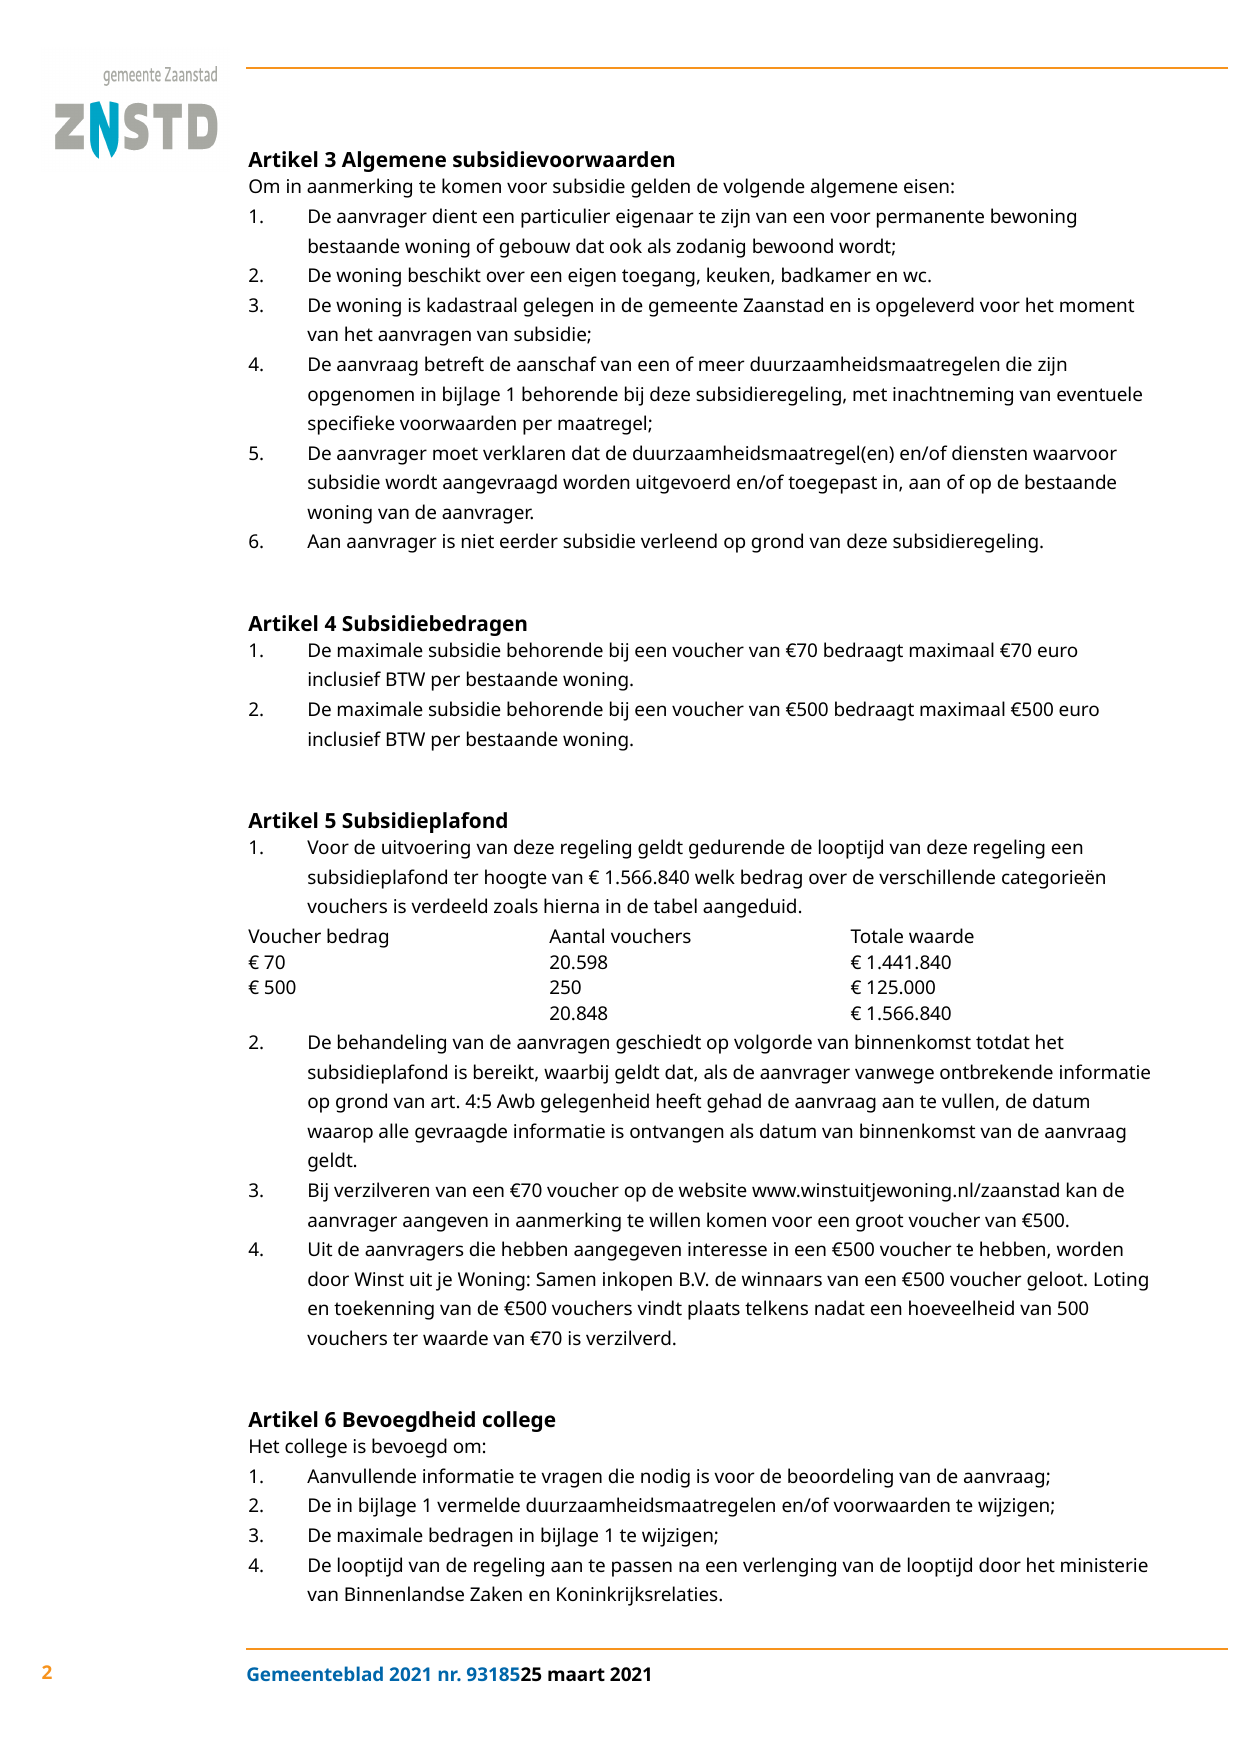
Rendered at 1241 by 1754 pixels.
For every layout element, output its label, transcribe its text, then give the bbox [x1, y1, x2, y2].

text Artikel 5 Subsidieplafond [248, 806, 1152, 834]
list De behandeling van de aanvragen geschiedt op volgorde van binnenkomst totdat het subsidieplafond is bereikt, waarbij geldt dat, als de aanvrager vanwege ontbrekende informatie op grond van art. 4:5 Awb gelegenheid heeft gehad de aanvraag aan te vullen, de datum waarop alle gevraagde informatie is ontvangen als datum van binnenkomst van de aanvraag geldt. [248, 1029, 1152, 1173]
text Het college is bevoegd om: [248, 1433, 1152, 1459]
list De looptijd van de regeling aan te passen na een verlenging van de looptijd door het ministerie van Binnenlandse Zaken en Koninkrijksrelaties. [248, 1552, 1152, 1607]
list Bij verzilveren van een €70 voucher op de website www.winstuitjewoning.nl/zaanstad kan de aanvrager aangeven in aanmerking te willen komen voor een groot voucher van €500. [248, 1177, 1152, 1232]
table_cell 20.848 [549, 1000, 850, 1026]
table_header Totale waarde [850, 923, 1152, 949]
table_cell 20.598 [549, 949, 850, 974]
list Voor de uitvoering van deze regeling geldt gedurende de looptijd van deze regeling een subsidieplafond ter hoogte van € 1.566.840 welk bedrag over de verschillende categorieën vouchers is verdeeld zoals hierna in de tabel aangeduid. [248, 834, 1152, 919]
list Uit de aanvragers die hebben aangegeven interesse in een €500 voucher te hebben, worden door Winst uit je Woning: Samen inkopen B.V. de winnaars van een €500 voucher geloot. Loting en toekenning van de €500 vouchers vindt plaats telkens nadat een hoeveelheid van 500 vouchers ter waarde van €70 is verzilverd. [248, 1236, 1152, 1351]
table_cell [248, 1000, 549, 1026]
table_header Voucher bedrag [248, 923, 549, 949]
table_cell € 1.566.840 [850, 1000, 1152, 1026]
text Artikel 4 Subsidiebedragen [248, 609, 1152, 637]
list De aanvrager moet verklaren dat de duurzaamheidsmaatregel(en) en/of diensten waarvoor subsidie wordt aangevraagd worden uitgevoerd en/of toegepast in, aan of op de bestaande woning van de aanvrager. [248, 440, 1152, 525]
table_cell € 500 [248, 975, 549, 1000]
table_cell € 70 [248, 949, 549, 974]
list De aanvraag betreft de aanschaf van een of meer duurzaamheidsmaatregelen die zijn opgenomen in bijlage 1 behorende bij deze subsidieregeling, met inachtneming van eventuele specifieke voorwaarden per maatregel; [248, 351, 1152, 436]
table_cell 250 [549, 975, 850, 1000]
table_cell € 1.441.840 [850, 949, 1152, 974]
table_cell € 125.000 [850, 975, 1152, 1000]
text Om in aanmerking te komen voor subsidie gelden de volgende algemene eisen: [248, 174, 1152, 199]
table_header Aantal vouchers [549, 923, 850, 949]
list Aan aanvrager is niet eerder subsidie verleend op grond van deze subsidieregeling. [248, 529, 1152, 554]
list Aanvullende informatie te vragen die nodig is voor de beoordeling van de aanvraag; [248, 1463, 1152, 1489]
list De in bijlage 1 vermelde duurzaamheidsmaatregelen en/of voorwaarden te wijzigen; [248, 1493, 1152, 1518]
text Artikel 3 Algemene subsidievoorwaarden [248, 145, 1152, 174]
list De maximale bedragen in bijlage 1 te wijzigen; [248, 1522, 1152, 1548]
text Artikel 6 Bevoegdheid college [248, 1405, 1152, 1433]
list De woning is kadastraal gelegen in de gemeente Zaanstad en is opgeleverd voor het moment van het aanvragen van subsidie; [248, 292, 1152, 347]
list De maximale subsidie behorende bij een voucher van €500 bedraagt maximaal €500 euro inclusief BTW per bestaande woning. [248, 696, 1152, 752]
list De maximale subsidie behorende bij een voucher van €70 bedraagt maximaal €70 euro inclusief BTW per bestaande woning. [248, 637, 1152, 692]
picture [41, 47, 231, 172]
list De aanvrager dient een particulier eigenaar te zijn van een voor permanente bewoning bestaande woning of gebouw dat ook als zodanig bewoond wordt; [248, 203, 1152, 258]
list De woning beschikt over een eigen toegang, keuken, badkamer en wc. [248, 262, 1152, 288]
